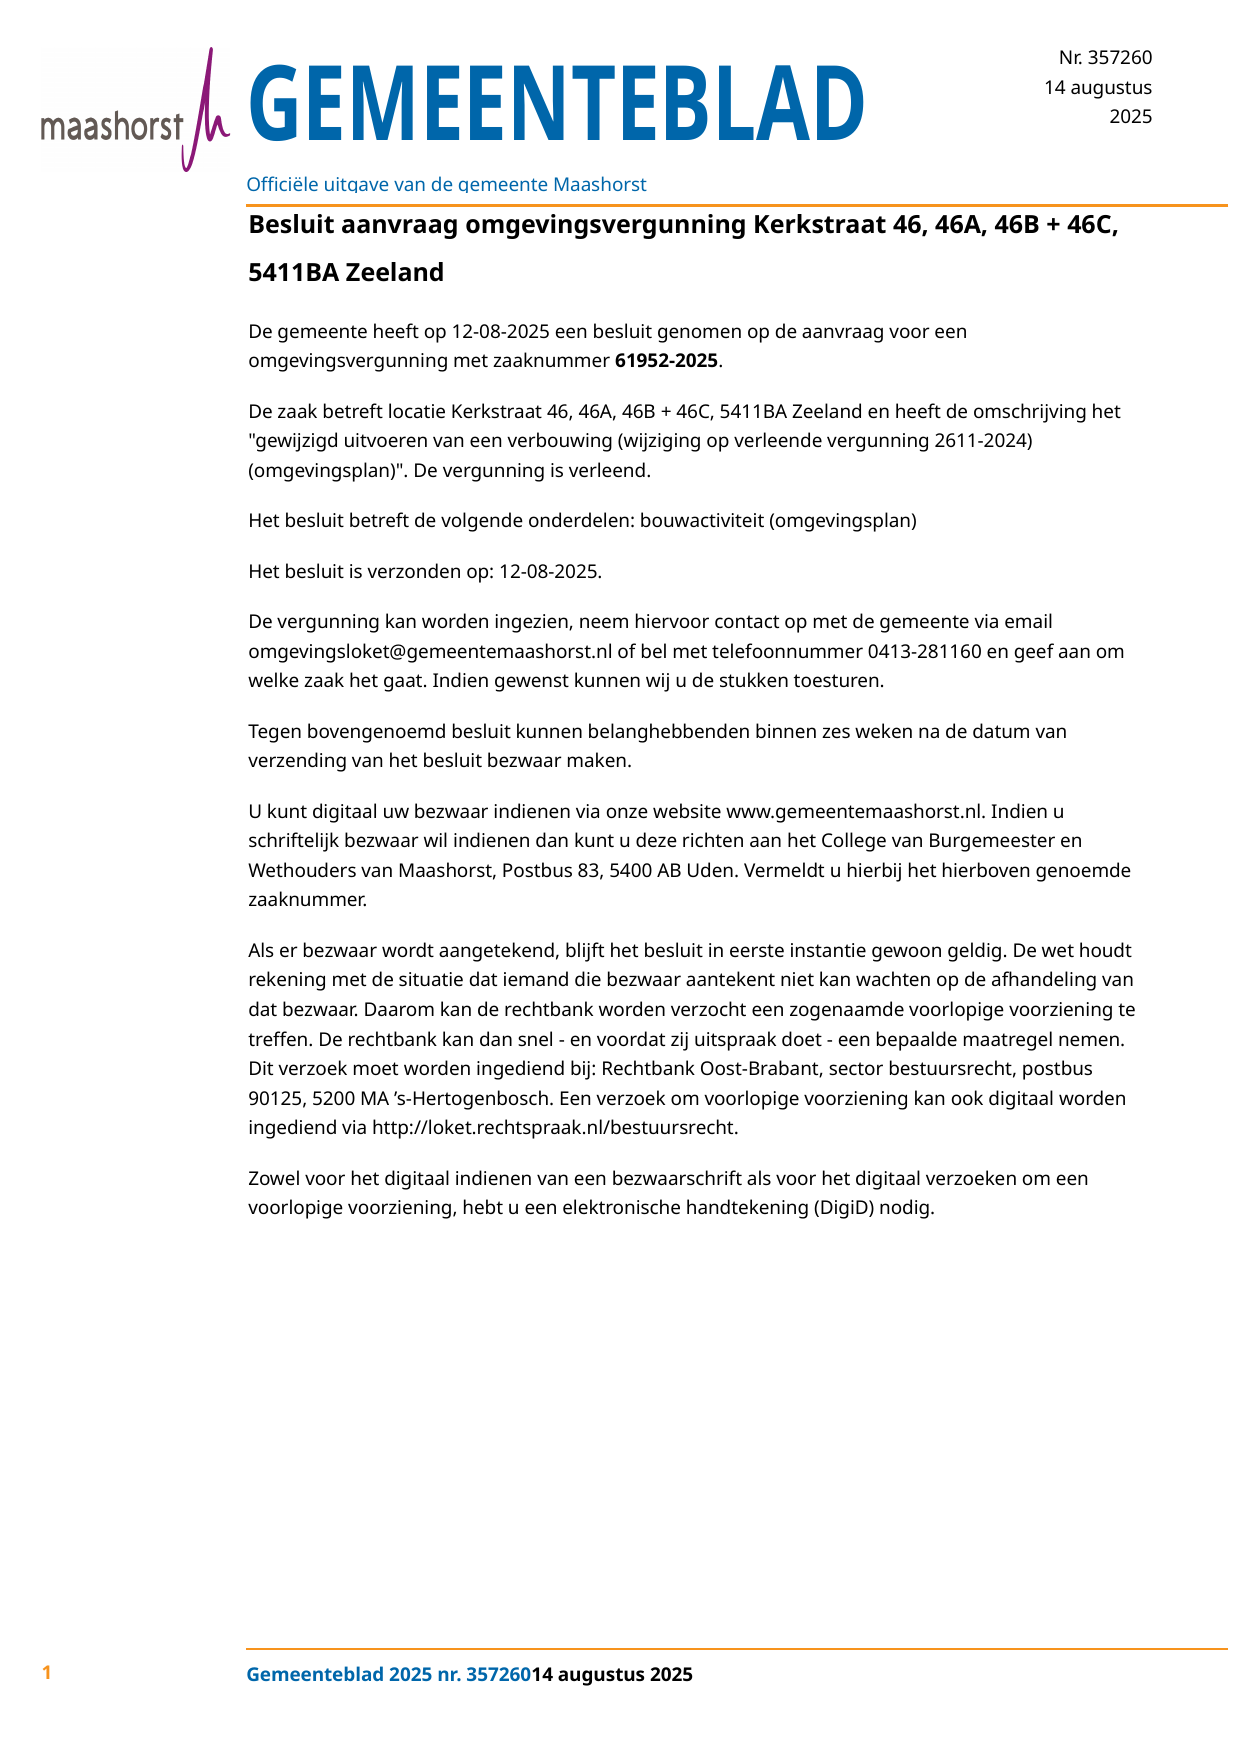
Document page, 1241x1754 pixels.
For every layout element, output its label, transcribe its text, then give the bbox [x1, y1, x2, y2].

text U kunt digitaal uw bezwaar indienen via onze website www.gemeentemaashorst.nl. Indien u schriftelijk bezwaar wil indienen dan kunt u deze richten aan het College van Burgemeester en Wethouders van Maashorst, Postbus 83, 5400 AB Uden. Vermeldt u hierbij het hierboven genoemde zaaknummer. [248, 798, 1152, 912]
text Besluit aanvraag omgevingsvergunning Kerkstraat 46, 46A, 46B + 46C, 5411BA Zeeland [248, 207, 1152, 288]
text Het besluit betreft de volgende onderdelen: bouwactiviteit (omgevingsplan) [248, 507, 1152, 533]
text De gemeente heeft op 12-08-2025 een besluit genomen op de aanvraag voor een omgevingsvergunning met zaaknummer 61952-2025. [248, 318, 1152, 373]
text Als er bezwaar wordt aangetekend, blijft het besluit in eerste instantie gewoon geldig. De wet houdt rekening met de situatie dat iemand die bezwaar aantekent niet kan wachten op de afhandeling van dat bezwaar. Daarom kan de rechtbank worden verzocht een zogenaamde voorlopige voorziening te treffen. De rechtbank kan dan snel - en voordat zij uitspraak doet - een bepaalde maatregel nemen. Dit verzoek moet worden ingediend bij: Rechtbank Oost-Brabant, sector bestuursrecht, postbus 90125, 5200 MA ’s-Hertogenbosch. Een verzoek om voorlopige voorziening kan ook digitaal worden ingediend via http://loket.rechtspraak.nl/bestuursrecht. [248, 937, 1152, 1140]
text Het besluit is verzonden op: 12-08-2025. [248, 558, 1152, 584]
text De zaak betreft locatie Kerkstraat 46, 46A, 46B + 46C, 5411BA Zeeland en heeft de omschrijving het "gewijzigd uitvoeren van een verbouwing (wijziging op verleende vergunning 2611-2024) (omgevingsplan)". De vergunning is verleend. [248, 398, 1152, 483]
text Zowel voor het digitaal indienen van een bezwaarschrift als voor het digitaal verzoeken om een voorlopige voorziening, hebt u een elektronische handtekening (DigiD) nodig. [248, 1165, 1152, 1220]
text De vergunning kan worden ingezien, neem hiervoor contact op met de gemeente via email omgevingsloket@gemeentemaashorst.nl of bel met telefoonnummer 0413-281160 en geef aan om welke zaak het gaat. Indien gewenst kunnen wij u de stukken toesturen. [248, 608, 1152, 693]
picture [41, 47, 231, 172]
text Tegen bovengenoemd besluit kunnen belanghebbenden binnen zes weken na de datum van verzending van het besluit bezwaar maken. [248, 718, 1152, 773]
